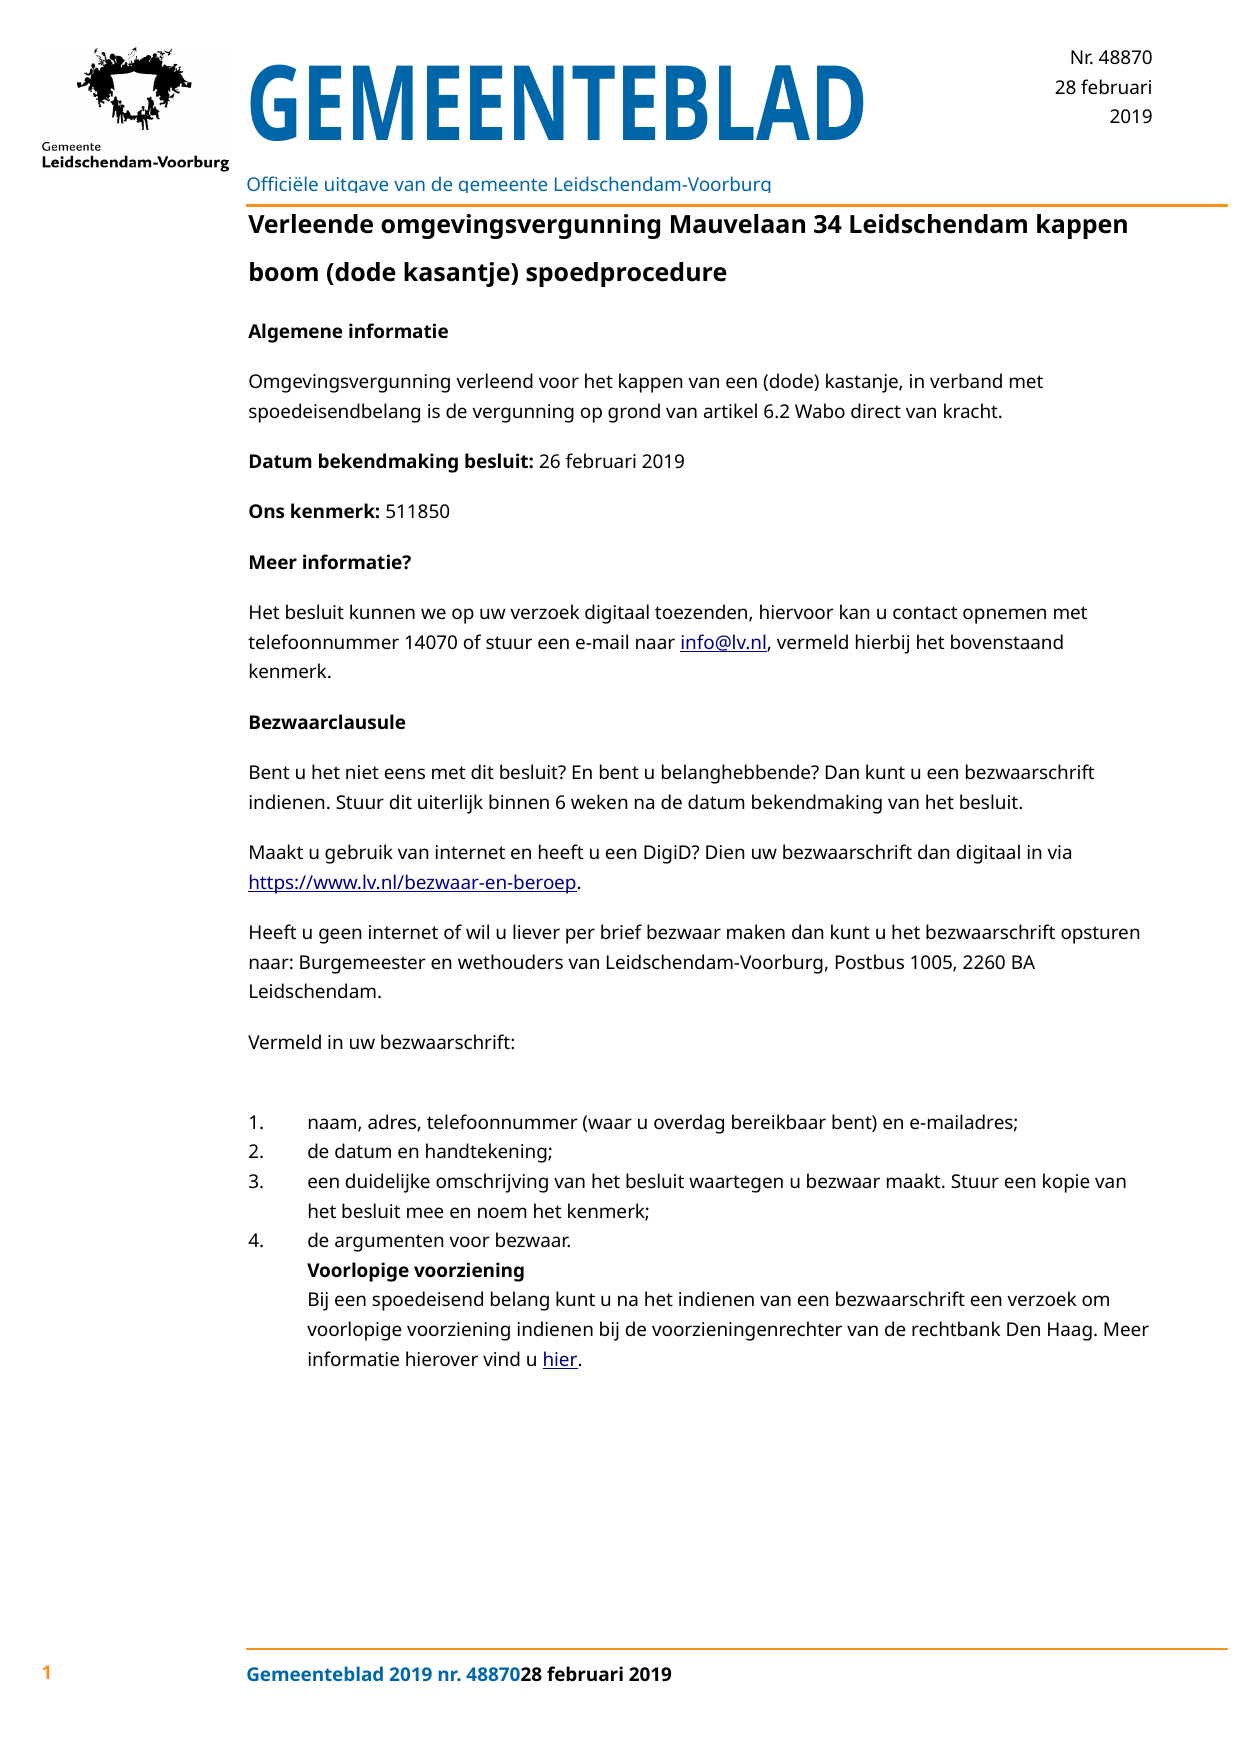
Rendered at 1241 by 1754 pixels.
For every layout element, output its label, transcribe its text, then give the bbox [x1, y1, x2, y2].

text Ons kenmerk: 511850 [248, 499, 1152, 524]
list Voorlopige voorziening [248, 1257, 1152, 1283]
picture [41, 47, 231, 172]
text Meer informatie? [248, 549, 1152, 575]
text Het besluit kunnen we op uw verzoek digitaal toezenden, hiervoor kan u contact opnemen met telefoonnummer 14070 of stuur een e-mail naar info@lv.nl, vermeld hierbij het bovenstaand kenmerk. [248, 599, 1152, 684]
text Vermeld in uw bezwaarschrift: [248, 1029, 1152, 1055]
text Bezwaarclausule [248, 709, 1152, 735]
list de datum en handtekening; [248, 1139, 1152, 1164]
text Algemene informatie [248, 318, 1152, 344]
text Verleende omgevingsvergunning Mauvelaan 34 Leidschendam kappen boom (dode kasantje) spoedprocedure [248, 207, 1152, 288]
text Heeft u geen internet of wil u liever per brief bezwaar maken dan kunt u het bezwaarschrift opsturen naar: Burgemeester en wethouders van Leidschendam-Voorburg, Postbus 1005, 2260 BA Leidschendam. [248, 919, 1152, 1004]
list een duidelijke omschrijving van het besluit waartegen u bezwaar maakt. Stuur een kopie van het besluit mee en noem het kenmerk; [248, 1168, 1152, 1224]
text Bent u het niet eens met dit besluit? En bent u belanghebbende? Dan kunt u een bezwaarschrift indienen. Stuur dit uiterlijk binnen 6 weken na de datum bekendmaking van het besluit. [248, 759, 1152, 815]
text Omgevingsvergunning verleend voor het kappen van een (dode) kastanje, in verband met spoedeisendbelang is de vergunning op grond van artikel 6.2 Wabo direct van kracht. [248, 368, 1152, 424]
text Maakt u gebruik van internet en heeft u een DigiD? Dien uw bezwaarschrift dan digitaal in via https://www.lv.nl/bezwaar-en-beroep. [248, 839, 1152, 895]
list de argumenten voor bezwaar. [248, 1227, 1152, 1253]
list naam, adres, telefoonnummer (waar u overdag bereikbaar bent) en e-mailadres; [248, 1109, 1152, 1135]
list Bij een spoedeisend belang kunt u na het indienen van een bezwaarschrift een verzoek om voorlopige voorziening indienen bij de voorzieningenrechter van de rechtbank Den Haag. Meer informatie hierover vind u hier. [248, 1287, 1152, 1372]
text Datum bekendmaking besluit: 26 februari 2019 [248, 448, 1152, 474]
